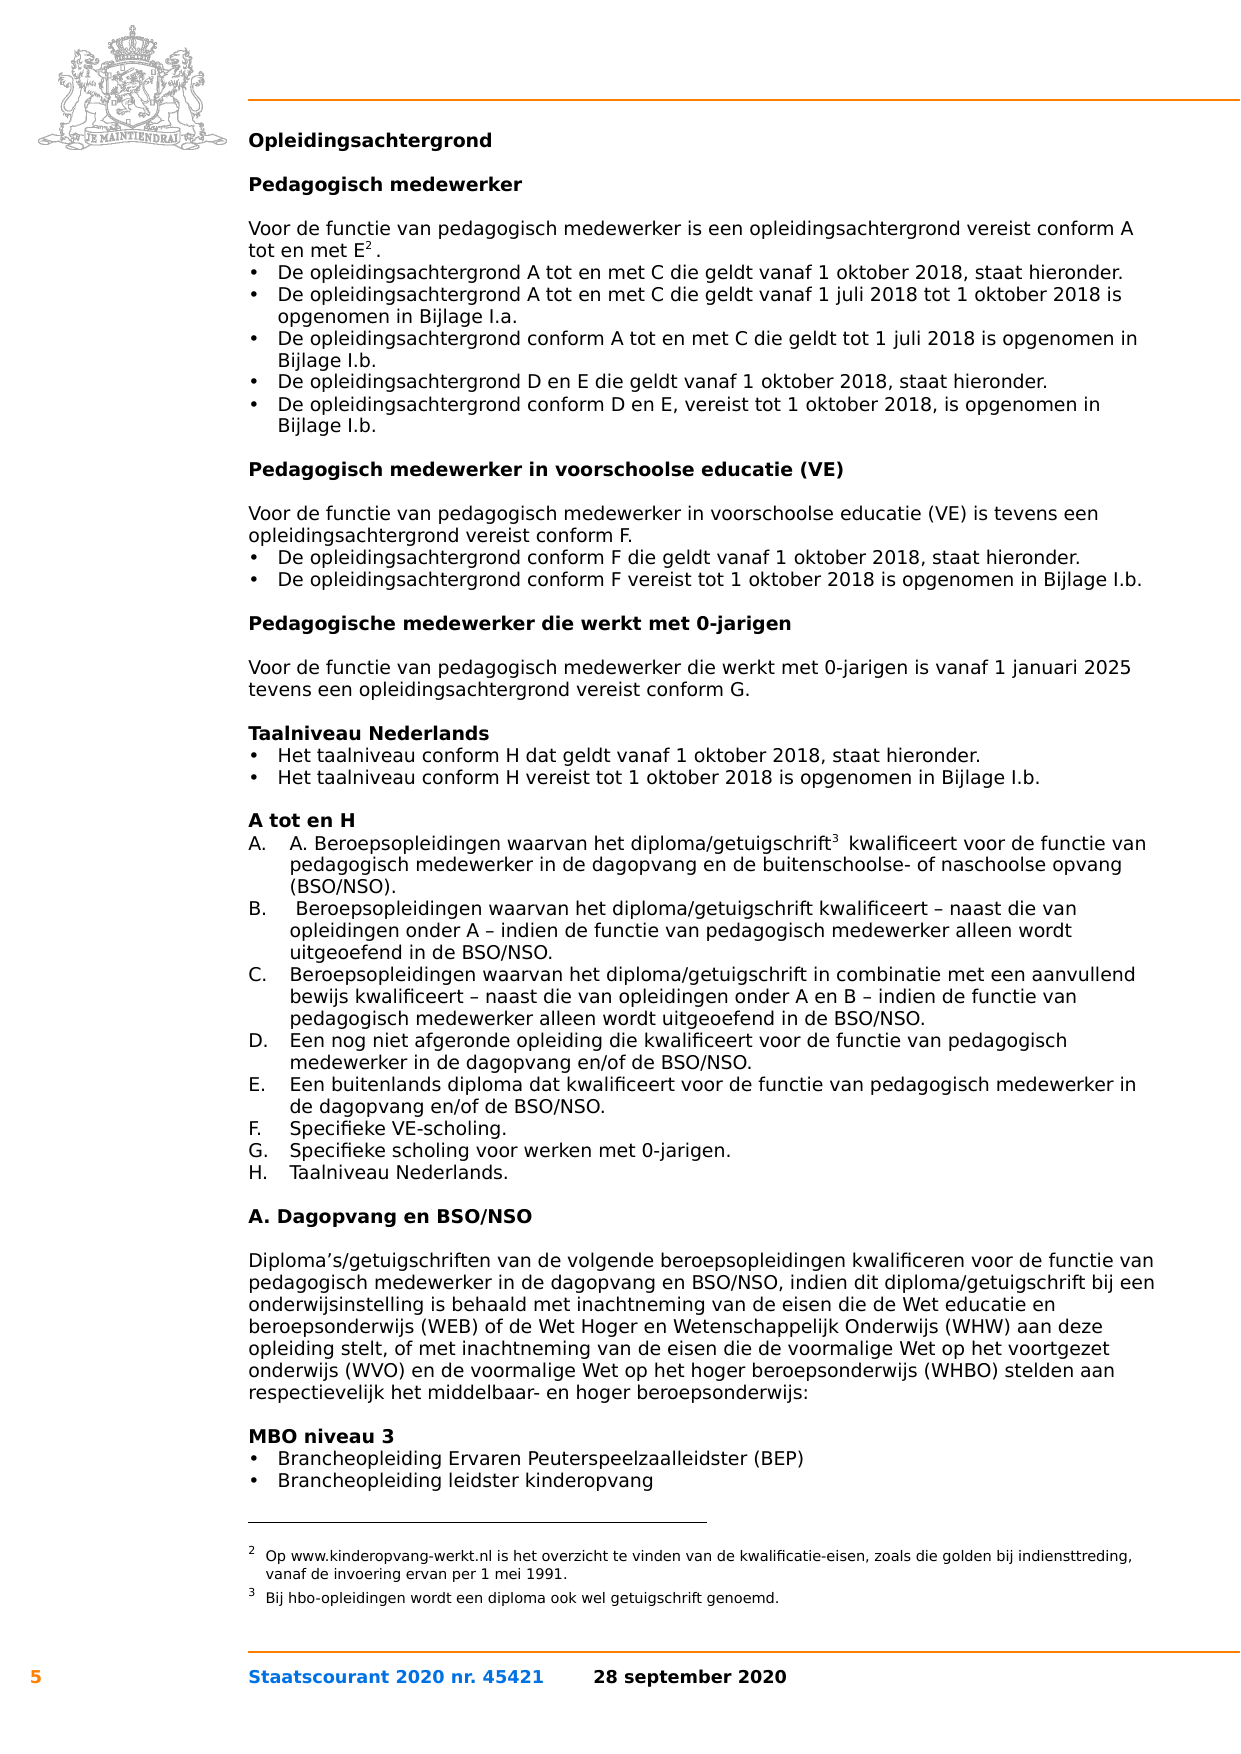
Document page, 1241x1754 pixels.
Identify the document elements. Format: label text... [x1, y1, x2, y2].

text • De opleidingsachtergrond A tot en met C die geldt vanaf 1 juli 2018 tot 1 oktober 2018 is opgenomen in Bijlage I.a. [248, 283, 1163, 327]
text • De opleidingsachtergrond D en E die geldt vanaf 1 oktober 2018, staat hieronder. [248, 371, 1163, 393]
text • Brancheopleiding Ervaren Peuterspeelzaalleidster (BEP) [248, 1447, 1163, 1469]
picture [38, 25, 227, 150]
text E. Een buitenlands diploma dat kwalificeert voor de functie van pedagogisch medewerker in de dagopvang en/of de BSO/NSO. [248, 1074, 1163, 1118]
text • De opleidingsachtergrond conform F die geldt vanaf 1 oktober 2018, staat hieronder. [248, 547, 1163, 569]
text H. Taalniveau Nederlands. [248, 1162, 1163, 1184]
text • Het taalniveau conform H dat geldt vanaf 1 oktober 2018, staat hieronder. [248, 744, 1163, 767]
text • De opleidingsachtergrond conform A tot en met C die geldt tot 1 juli 2018 is opgenomen in Bijlage I.b. [248, 327, 1163, 371]
text • De opleidingsachtergrond A tot en met C die geldt vanaf 1 oktober 2018, staat hieronder. [248, 262, 1163, 283]
subtitle Pedagogisch medewerker [248, 174, 1163, 196]
text Voor de functie van pedagogisch medewerker in voorschoolse educatie (VE) is tevens een opleidingsachtergrond vereist conform F. [248, 503, 1163, 547]
subtitle Taalniveau Nederlands [248, 723, 1163, 744]
text Diploma’s/getuigschriften van de volgende beroepsopleidingen kwalificeren voor de functie van pedagogisch medewerker in de dagopvang en BSO/NSO, indien dit diploma/getuigschrift bij een onderwijsinstelling is behaald met inachtneming van de eisen die de Wet educatie en beroepsonderwijs (WEB) of de Wet Hoger en Wetenschappelijk Onderwijs (WHW) aan deze opleiding stelt, of met inachtneming van de eisen die de voormalige Wet op het voortgezet onderwijs (WVO) en de voormalige Wet op het hoger beroepsonderwijs (WHBO) stelden aan respectievelijk het middelbaar- en hoger beroepsonderwijs: [248, 1250, 1163, 1404]
text B. Beroepsopleidingen waarvan het diploma/getuigschrift kwalificeert – naast die van opleidingen onder A – indien de functie van pedagogisch medewerker alleen wordt uitgeoefend in de BSO/NSO. [248, 898, 1163, 964]
text • Brancheopleiding leidster kinderopvang [248, 1469, 1163, 1491]
text • Het taalniveau conform H vereist tot 1 oktober 2018 is opgenomen in Bijlage I.b. [248, 767, 1163, 788]
subtitle Pedagogisch medewerker in voorschoolse educatie (VE) [248, 459, 1163, 481]
text • De opleidingsachtergrond conform D en E, vereist tot 1 oktober 2018, is opgenomen in Bijlage I.b. [248, 393, 1163, 437]
text C. Beroepsopleidingen waarvan het diploma/getuigschrift in combinatie met een aanvullend bewijs kwalificeert – naast die van opleidingen onder A en B – indien de functie van pedagogisch medewerker alleen wordt uitgeoefend in de BSO/NSO. [248, 964, 1163, 1030]
subtitle Opleidingsachtergrond [248, 130, 1163, 152]
text G. Specifieke scholing voor werken met 0-jarigen. [248, 1140, 1163, 1162]
text A. A. Beroepsopleidingen waarvan het diploma/getuigschrift kwalificeert voor de functie van pedagogisch medewerker in de dagopvang en de buitenschoolse- of naschoolse opvang (BSO/NSO). [248, 832, 1163, 898]
text • De opleidingsachtergrond conform F vereist tot 1 oktober 2018 is opgenomen in Bijlage I.b. [248, 569, 1163, 591]
text D. Een nog niet afgeronde opleiding die kwalificeert voor de functie van pedagogisch medewerker in de dagopvang en/of de BSO/NSO. [248, 1030, 1163, 1074]
text F. Specifieke VE-scholing. [248, 1118, 1163, 1140]
subtitle A. Dagopvang en BSO/NSO [248, 1206, 1163, 1228]
subtitle Pedagogische medewerker die werkt met 0-jarigen [248, 613, 1163, 635]
text Voor de functie van pedagogisch medewerker is een opleidingsachtergrond vereist conform A tot en met E. [248, 218, 1163, 262]
subtitle A tot en H [248, 810, 1163, 832]
text MBO niveau 3 [248, 1426, 1163, 1447]
text Op www.kinderopvang-werkt.nl is het overzicht te vinden van de kwalificatie-eisen, zoals die golden bij indiensttreding, vanaf de invoering ervan per 1 mei 1991. [248, 1544, 1163, 1583]
text Bij hbo-opleidingen wordt een diploma ook wel getuigschrift genoemd. [248, 1586, 1163, 1608]
text Voor de functie van pedagogisch medewerker die werkt met 0-jarigen is vanaf 1 januari 2025 tevens een opleidingsachtergrond vereist conform G. [248, 657, 1163, 701]
